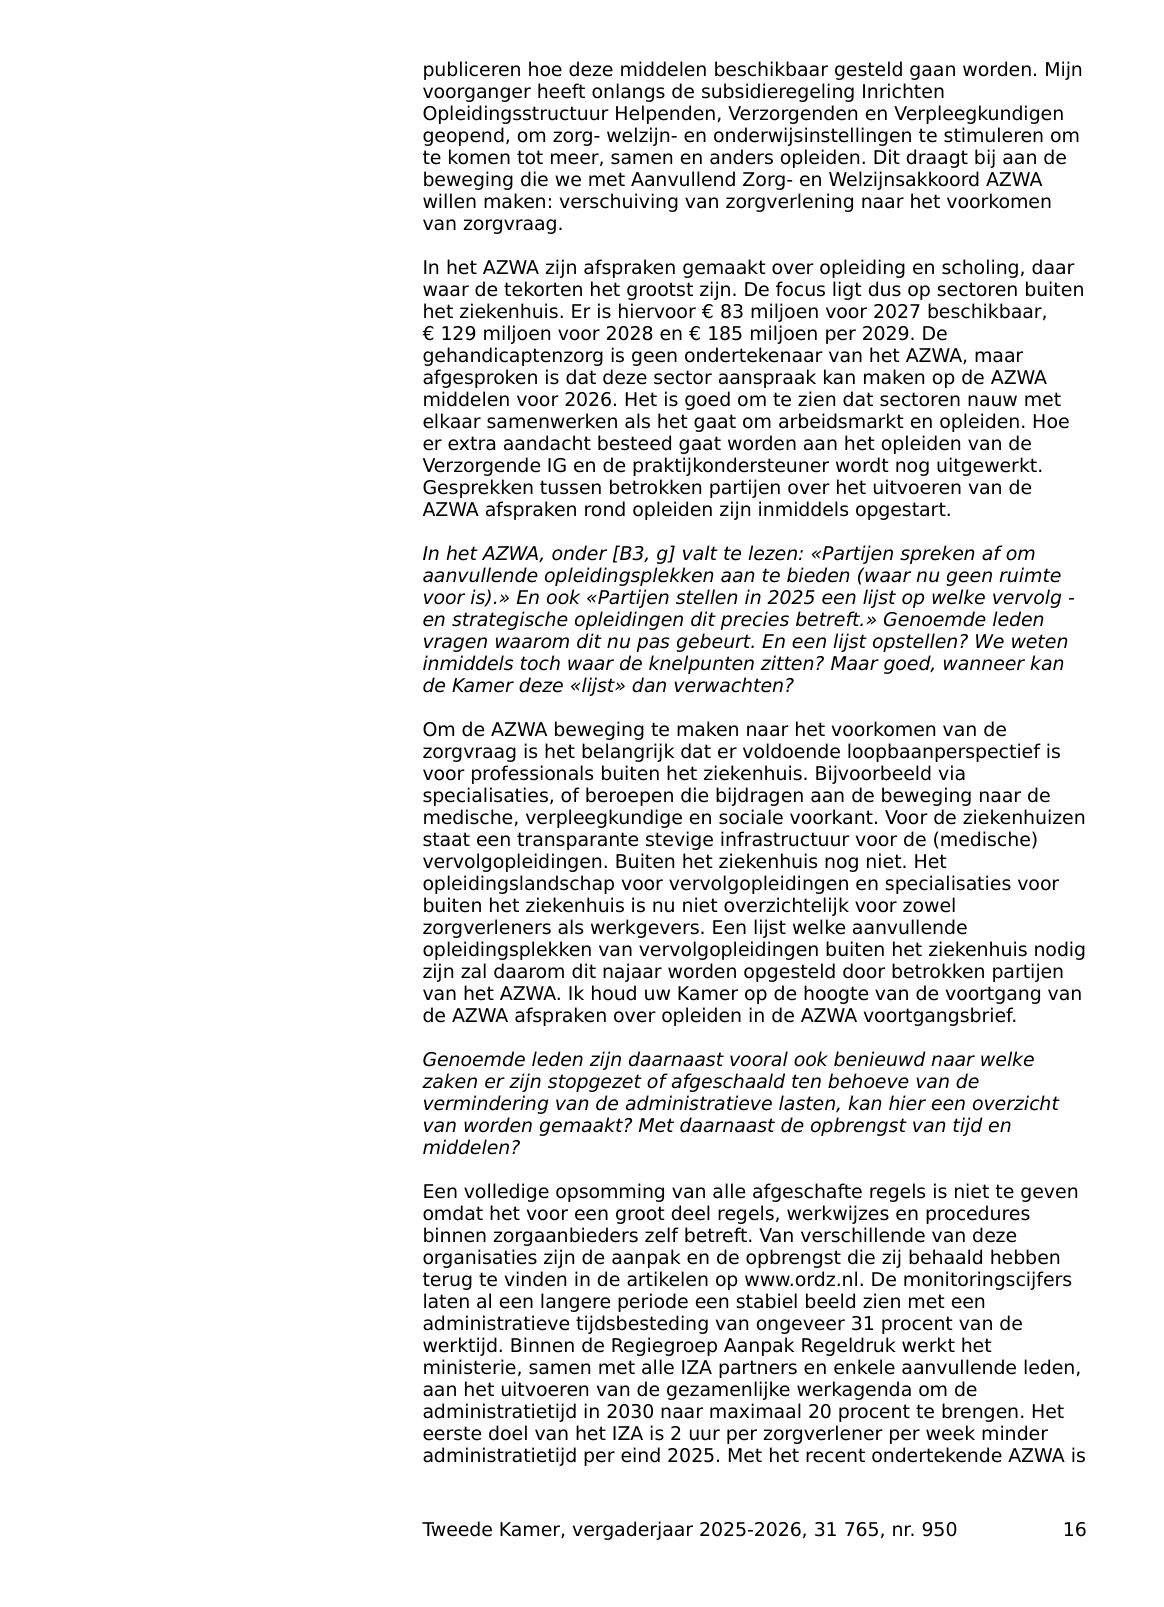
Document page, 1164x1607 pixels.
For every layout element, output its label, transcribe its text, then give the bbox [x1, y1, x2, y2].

text publiceren hoe deze middelen beschikbaar gesteld gaan worden. Mijn voorganger heeft onlangs de subsidieregeling Inrichten Opleidingsstructuur Helpenden, Verzorgenden en Verpleegkundigen geopend, om zorg- welzijn- en onderwijsinstellingen te stimuleren om te komen tot meer, samen en anders opleiden. Dit draagt bij aan de beweging die we met Aanvullend Zorg- en Welzijnsakkoord AZWA willen maken: verschuiving van zorgverlening naar het voorkomen van zorgvraag. [422, 59, 1087, 235]
text In het AZWA zijn afspraken gemaakt over opleiding en scholing, daar waar de tekorten het grootst zijn. De focus ligt dus op sectoren buiten het ziekenhuis. Er is hiervoor € 83 miljoen voor 2027 beschikbaar, € 129 miljoen voor 2028 en € 185 miljoen per 2029. De gehandicaptenzorg is geen ondertekenaar van het AZWA, maar afgesproken is dat deze sector aanspraak kan maken op de AZWA middelen voor 2026. Het is goed om te zien dat sectoren nauw met elkaar samenwerken als het gaat om arbeidsmarkt en opleiden. Hoe er extra aandacht besteed gaat worden aan het opleiden van de Verzorgende IG en de praktijkondersteuner wordt nog uitgewerkt. Gesprekken tussen betrokken partijen over het uitvoeren van de AZWA afspraken rond opleiden zijn inmiddels opgestart. [422, 257, 1087, 521]
text In het AZWA, onder [B3, g] valt te lezen: «Partijen spreken af om aanvullende opleidingsplekken aan te bieden (waar nu geen ruimte voor is).» En ook «Partijen stellen in 2025 een lijst op welke vervolg -en strategische opleidingen dit precies betreft.» Genoemde leden vragen waarom dit nu pas gebeurt. En een lijst opstellen? We weten inmiddels toch waar de knelpunten zitten? Maar goed, wanneer kan de Kamer deze «lijst» dan verwachten? [422, 543, 1087, 697]
text Om de AZWA beweging te maken naar het voorkomen van de zorgvraag is het belangrijk dat er voldoende loopbaanperspectief is voor professionals buiten het ziekenhuis. Bijvoorbeeld via specialisaties, of beroepen die bijdragen aan de beweging naar de medische, verpleegkundige en sociale voorkant. Voor de ziekenhuizen staat een transparante stevige infrastructuur voor de (medische) vervolgopleidingen. Buiten het ziekenhuis nog niet. Het opleidingslandschap voor vervolgopleidingen en specialisaties voor buiten het ziekenhuis is nu niet overzichtelijk voor zowel zorgverleners als werkgevers. Een lijst welke aanvullende opleidingsplekken van vervolgopleidingen buiten het ziekenhuis nodig zijn zal daarom dit najaar worden opgesteld door betrokken partijen van het AZWA. Ik houd uw Kamer op de hoogte van de voortgang van de AZWA afspraken over opleiden in de AZWA voortgangsbrief. [422, 719, 1087, 1027]
text Een volledige opsomming van alle afgeschafte regels is niet te geven omdat het voor een groot deel regels, werkwijzes en procedures binnen zorgaanbieders zelf betreft. Van verschillende van deze organisaties zijn de aanpak en de opbrengst die zij behaald hebben terug te vinden in de artikelen op www.ordz.nl. De monitoringscijfers laten al een langere periode een stabiel beeld zien met een administratieve tijdsbesteding van ongeveer 31 procent van de werktijd. Binnen de Regiegroep Aanpak Regeldruk werkt het ministerie, samen met alle IZA partners en enkele aanvullende leden, aan het uitvoeren van de gezamenlijke werkagenda om de administratietijd in 2030 naar maximaal 20 procent te brengen. Het eerste doel van het IZA is 2 uur per zorgverlener per week minder administratietijd per eind 2025. Met het recent ondertekende AZWA is [422, 1181, 1087, 1467]
text Genoemde leden zijn daarnaast vooral ook benieuwd naar welke zaken er zijn stopgezet of afgeschaald ten behoeve van de vermindering van de administratieve lasten, kan hier een overzicht van worden gemaakt? Met daarnaast de opbrengst van tijd en middelen? [422, 1049, 1087, 1159]
